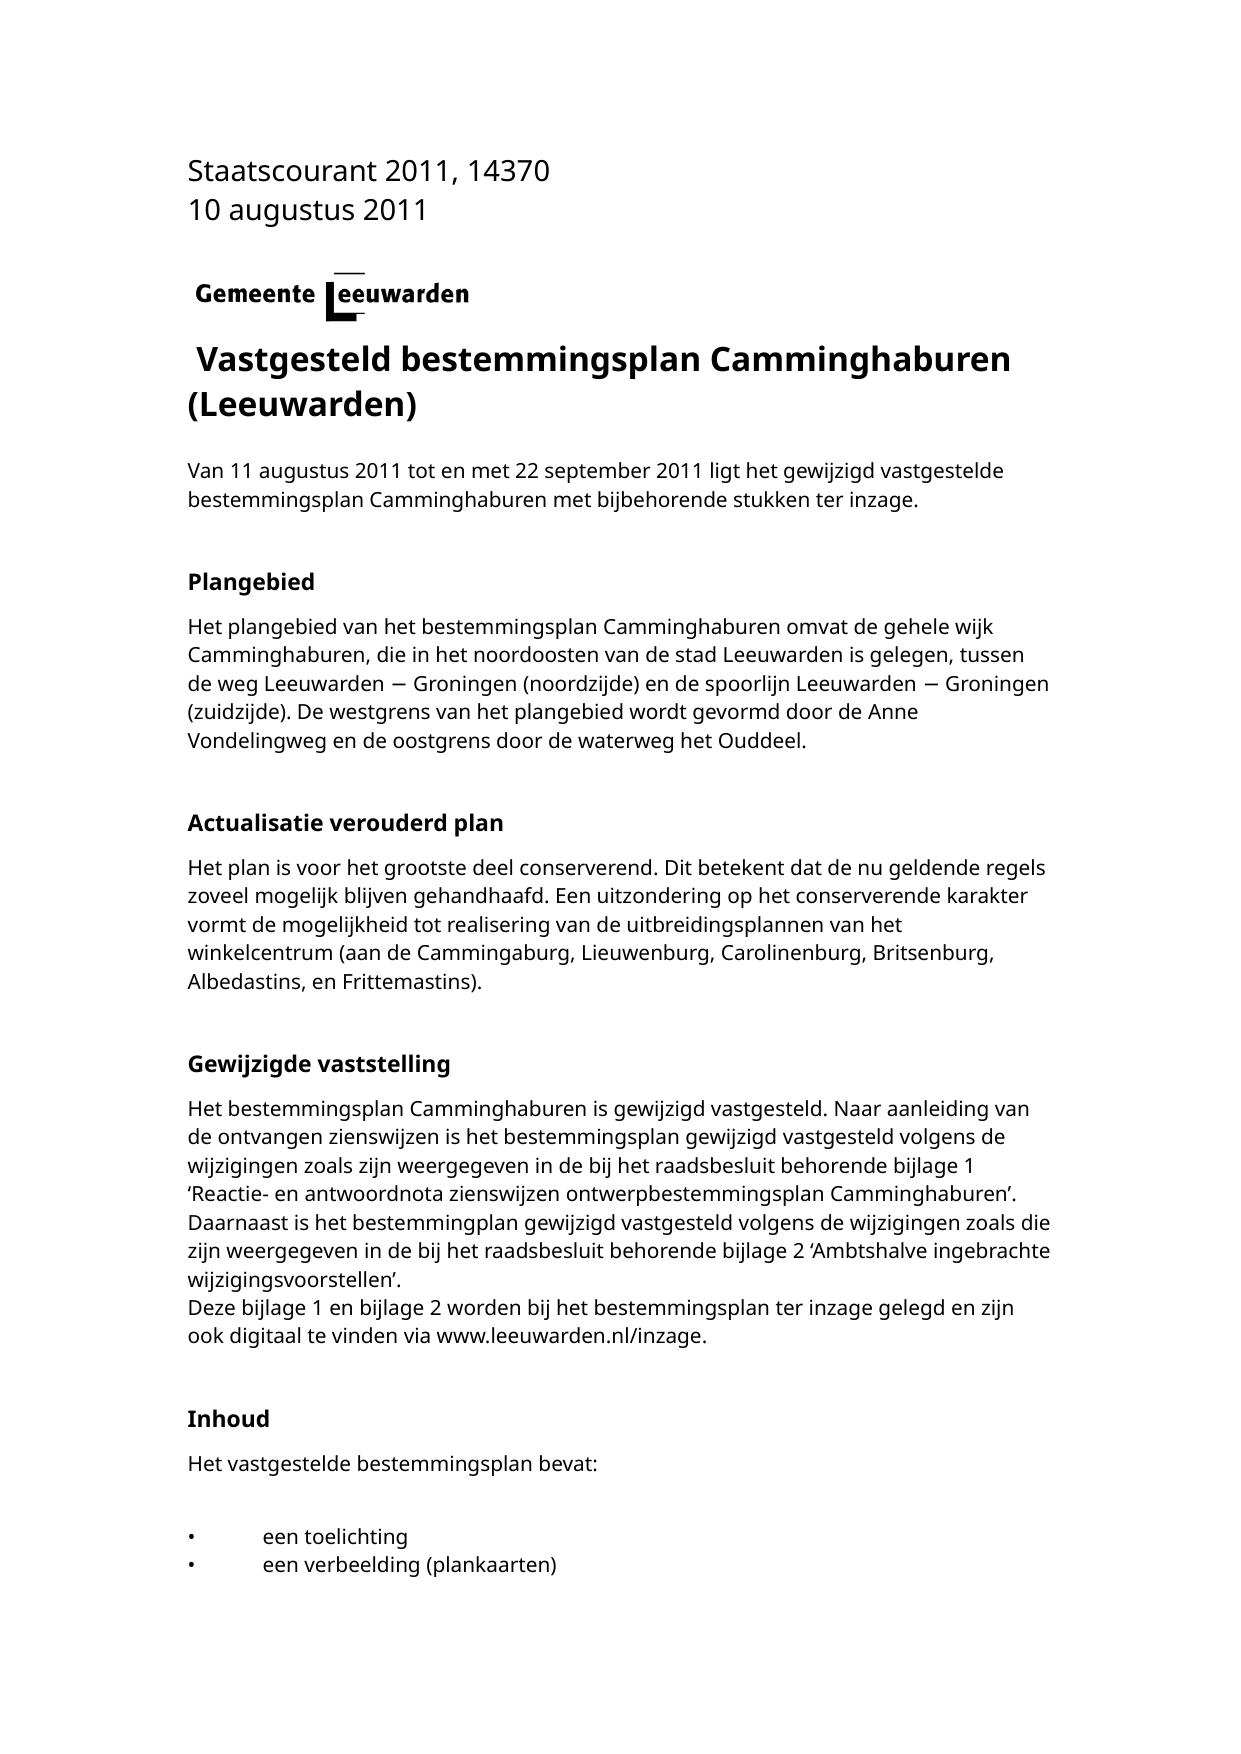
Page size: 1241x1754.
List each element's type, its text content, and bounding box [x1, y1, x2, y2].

text Het vastgestelde bestemmingsplan bevat: [187, 1449, 1053, 1477]
picture [187, 258, 477, 336]
text Van 11 augustus 2011 tot en met 22 september 2011 ligt het gewijzigd vastgestelde bestemmingsplan Camminghaburen met bijbehorende stukken ter inzage. [187, 457, 1053, 513]
text Het plan is voor het grootste deel conserverend. Dit betekent dat de nu geldende regels zoveel mogelijk blijven gehandhaafd. Een uitzondering op het conserverende karakter vormt de mogelijkheid tot realisering van de uitbreidingsplannen van het winkelcentrum (aan de Cammingaburg, Lieuwenburg, Carolinenburg, Britsenburg, Albedastins, en Frittemastins). [187, 853, 1053, 995]
subtitle Inhoud [187, 1402, 1053, 1434]
text Daarnaast is het bestemmingplan gewijzigd vastgesteld volgens de wijzigingen zoals die zijn weergegeven in de bij het raadsbesluit behorende bijlage 2 ‘Ambtshalve ingebrachte wijzigingsvoorstellen’. [187, 1208, 1053, 1293]
subtitle Vastgesteld bestemmingsplan Camminghaburen (Leeuwarden) [187, 271, 1053, 427]
list een verbeelding (plankaarten) [187, 1551, 1053, 1579]
text Het plangebied van het bestemmingsplan Camminghaburen omvat de gehele wijk Camminghaburen, die in het noordoosten van de stad Leeuwarden is gelegen, tussen de weg Leeuwarden − Groningen (noordzijde) en de spoorlijn Leeuwarden − Groningen (zuidzijde). De westgrens van het plangebied wordt gevormd door de Anne Vondelingweg en de oostgrens door de waterweg het Ouddeel. [187, 612, 1053, 754]
list een toelichting [187, 1522, 1053, 1551]
subtitle Actualisatie verouderd plan [187, 807, 1053, 838]
text Staatscourant 2011, 14370 [187, 150, 1053, 190]
text Deze bijlage 1 en bijlage 2 worden bij het bestemmingsplan ter inzage gelegd en zijn ook digitaal te vinden via www.leeuwarden.nl/inzage. [187, 1293, 1053, 1350]
subtitle Plangebied [187, 566, 1053, 597]
text Het bestemmingsplan Camminghaburen is gewijzigd vastgesteld. Naar aanleiding van de ontvangen zienswijzen is het bestemmingsplan gewijzigd vastgesteld volgens de wijzigingen zoals zijn weergegeven in de bij het raadsbesluit behorende bijlage 1 ‘Reactie- en antwoordnota zienswijzen ontwerpbestemmingsplan Camminghaburen’. [187, 1094, 1053, 1208]
text 10 augustus 2011 [187, 190, 1053, 229]
subtitle Gewijzigde vaststelling [187, 1048, 1053, 1079]
